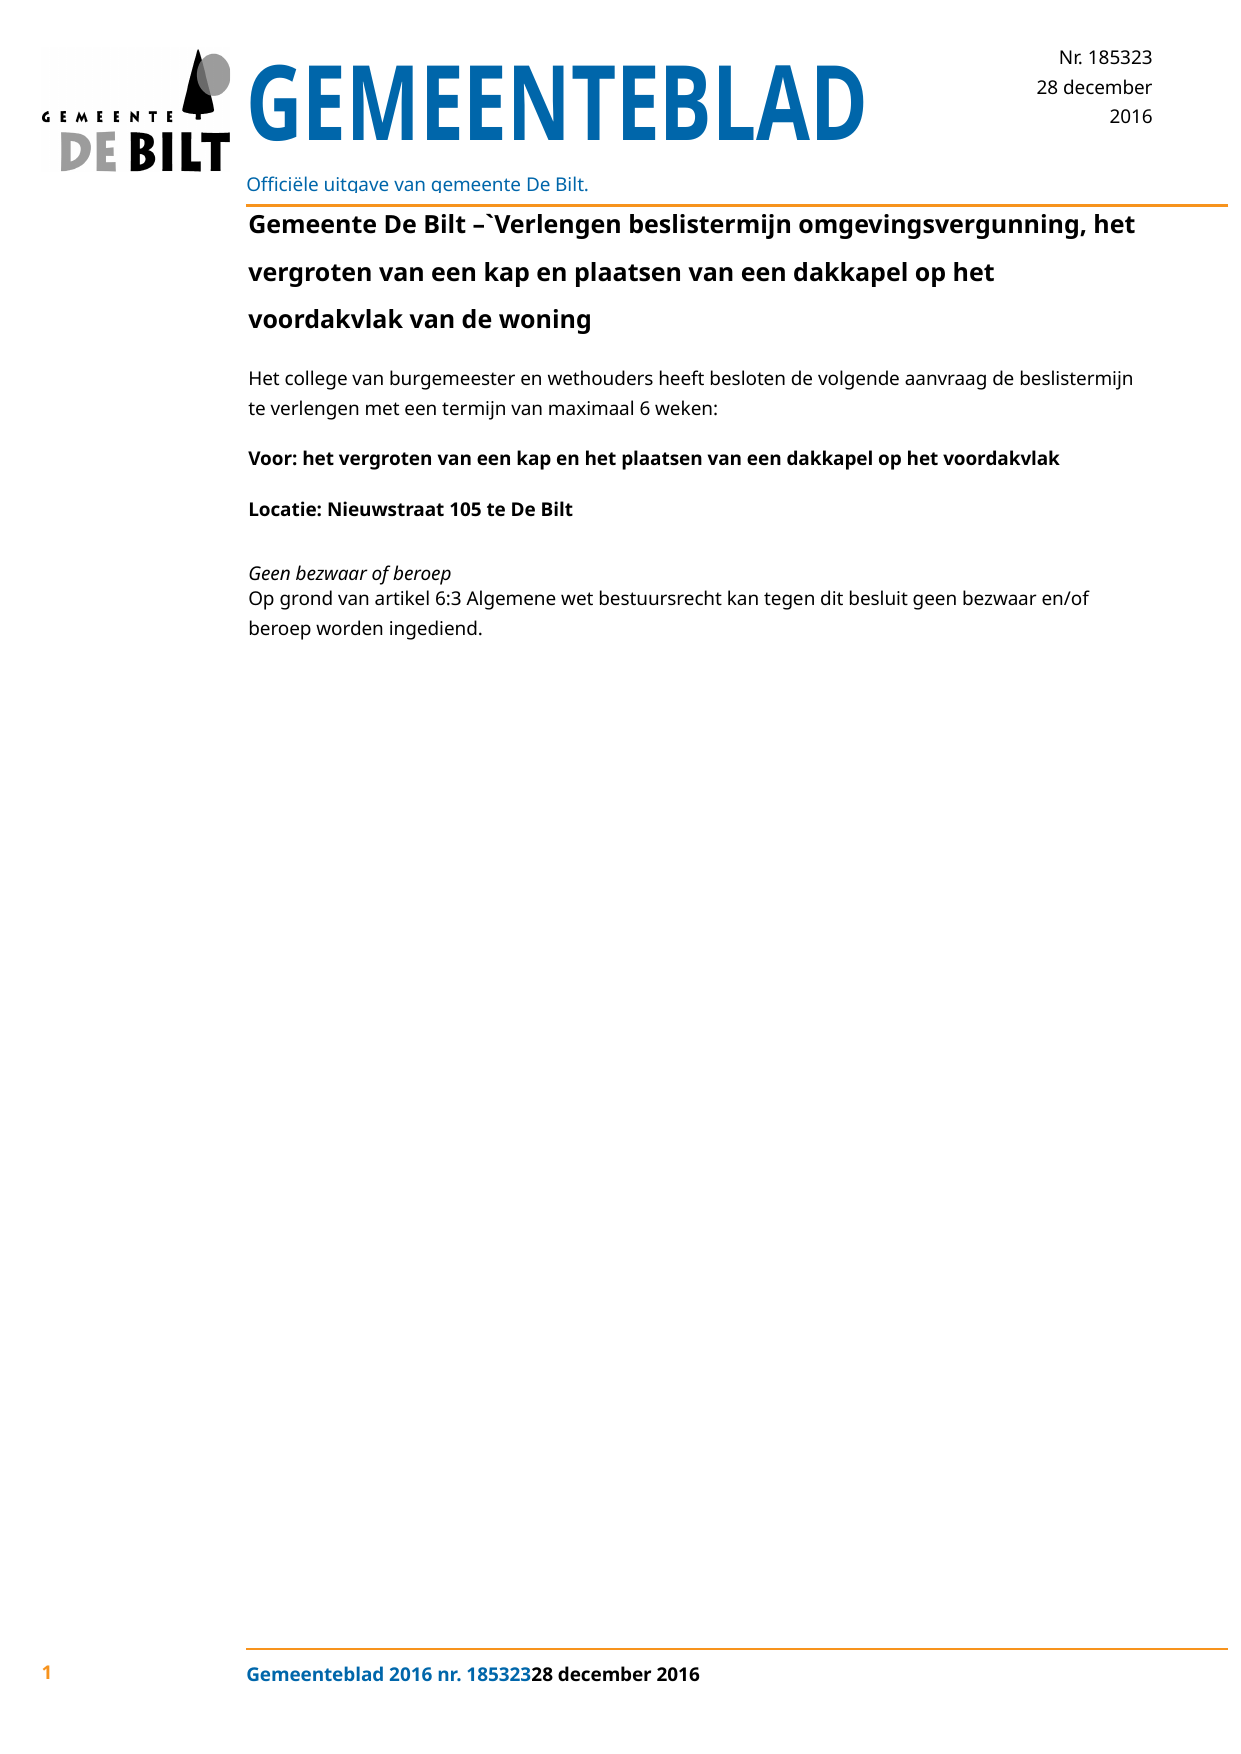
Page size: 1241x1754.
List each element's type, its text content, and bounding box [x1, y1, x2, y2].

text Locatie: Nieuwstraat 105 te De Bilt [248, 496, 1152, 522]
text Voor: het vergroten van een kap en het plaatsen van een dakkapel op het voordakvlak [248, 446, 1152, 471]
text Geen bezwaar of beroep [248, 560, 1152, 586]
picture [41, 47, 231, 172]
text Op grond van artikel 6:3 Algemene wet bestuursrecht kan tegen dit besluit geen bezwaar en/of beroep worden ingediend. [248, 586, 1152, 641]
text Het college van burgemeester en wethouders heeft besloten de volgende aanvraag de beslistermijn te verlengen met een termijn van maximaal 6 weken: [248, 366, 1152, 421]
text Gemeente De Bilt –`Verlengen beslistermijn omgevingsvergunning, het vergroten van een kap en plaatsen van een dakkapel op het voordakvlak van de woning [248, 207, 1152, 336]
